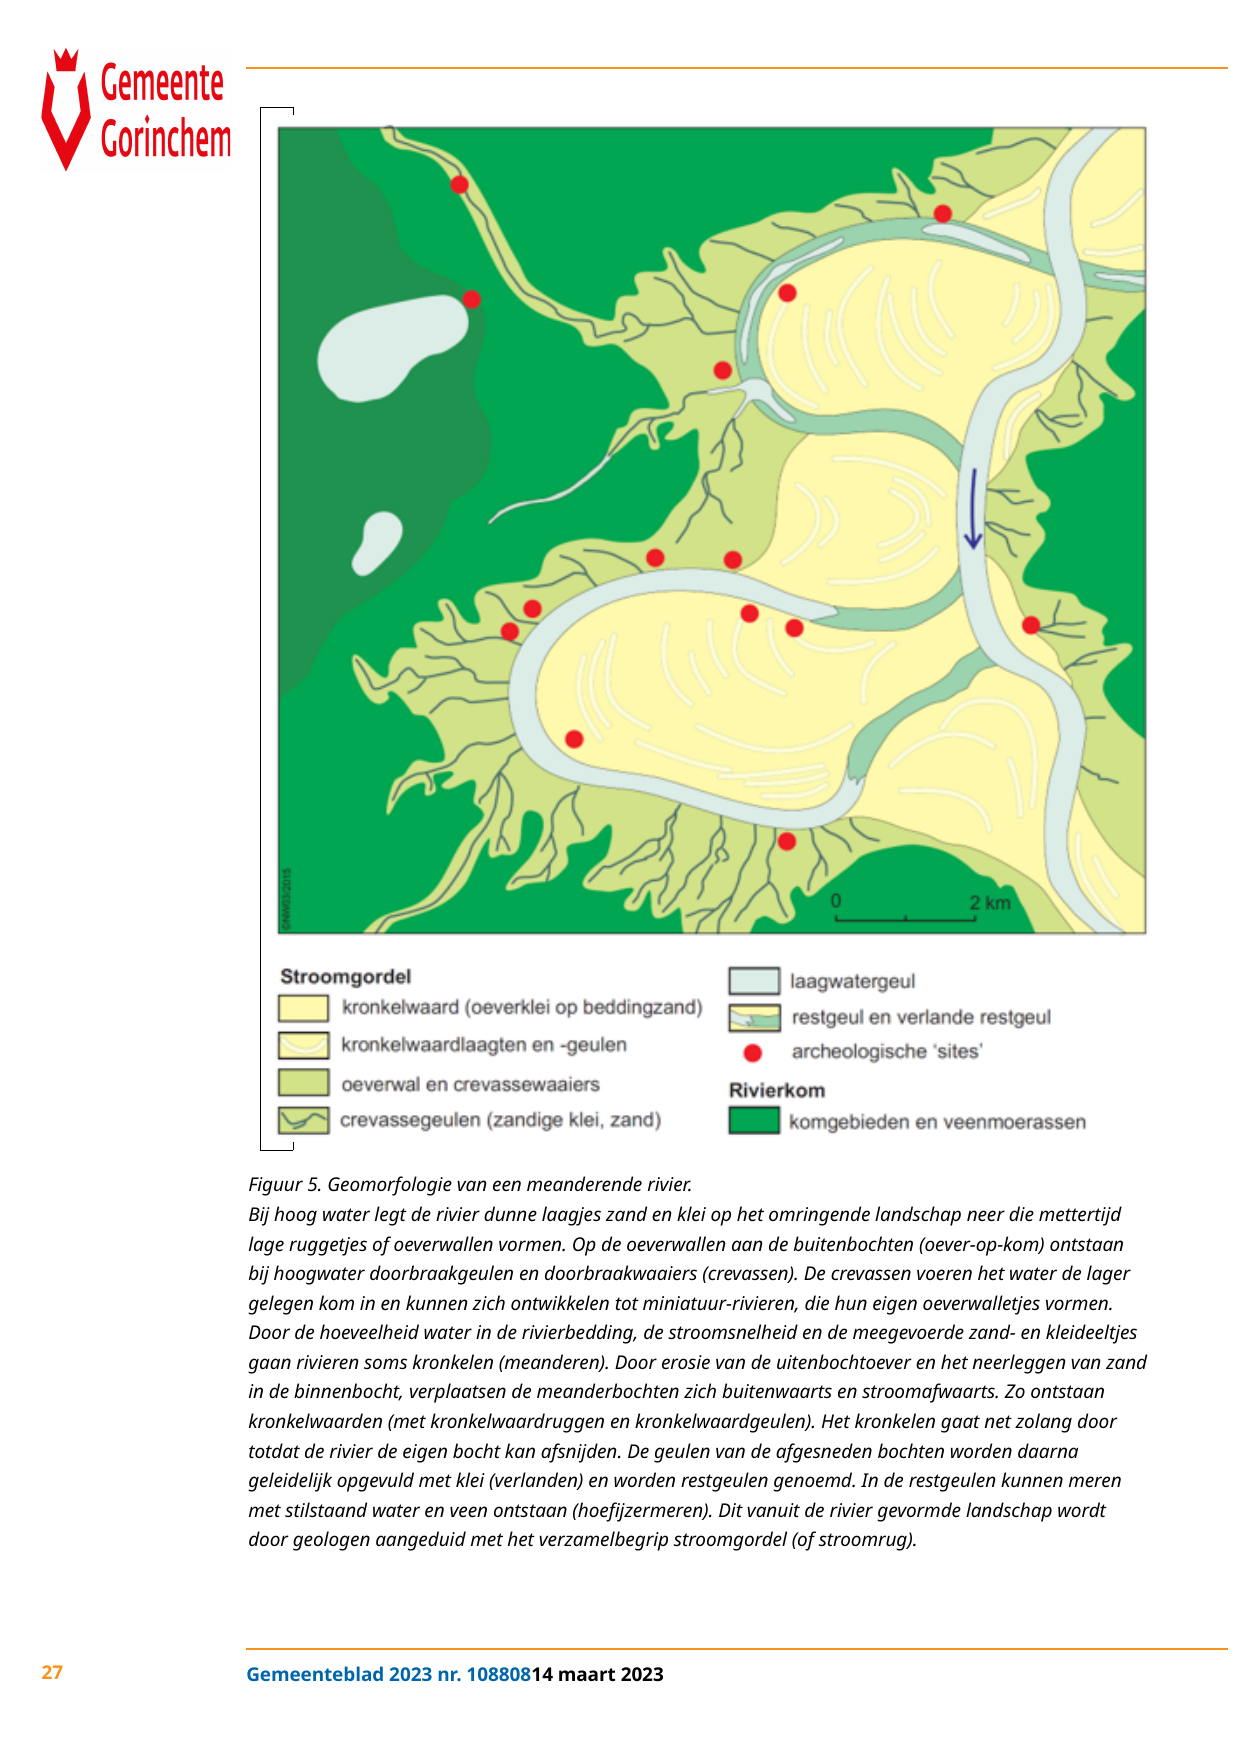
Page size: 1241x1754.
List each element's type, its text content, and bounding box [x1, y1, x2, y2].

text Bij hoog water legt de rivier dunne laagjes zand en klei op het omringende landschap neer die mettertijd lage ruggetjes of oeverwallen vormen. Op de oeverwallen aan de buitenbochten (oever-op-kom) ontstaan bij hoogwater doorbraakgeulen en doorbraakwaaiers (crevassen). De crevassen voeren het water de lager gelegen kom in en kunnen zich ontwikkelen tot miniatuur-rivieren, die hun eigen oeverwalletjes vormen. Door de hoeveelheid water in de rivierbedding, de stroomsnelheid en de meegevoerde zand- en kleideeltjes gaan rivieren soms kronkelen (meanderen). Door erosie van de uitenbochtoever en het neerleggen van zand in de binnenbocht, verplaatsen de meanderbochten zich buitenwaarts en stroomafwaarts. Zo ontstaan kronkelwaarden (met kronkelwaardruggen en kronkelwaardgeulen). Het kronkelen gaat net zolang door totdat de rivier de eigen bocht kan afsnijden. De geulen van de afgesneden bochten worden daarna geleidelijk opgevuld met klei (verlanden) en worden restgeulen genoemd. In de restgeulen kunnen meren met stilstaand water en veen ontstaan (hoefijzermeren). Dit vanuit de rivier gevormde landschap wordt door geologen aangeduid met het verzamelbegrip stroomgordel (of stroomrug). [248, 1201, 1152, 1552]
text Figuur 5. Geomorfologie van een meanderende rivier. [248, 1172, 1152, 1197]
picture [41, 47, 231, 172]
picture [268, 115, 1173, 1142]
